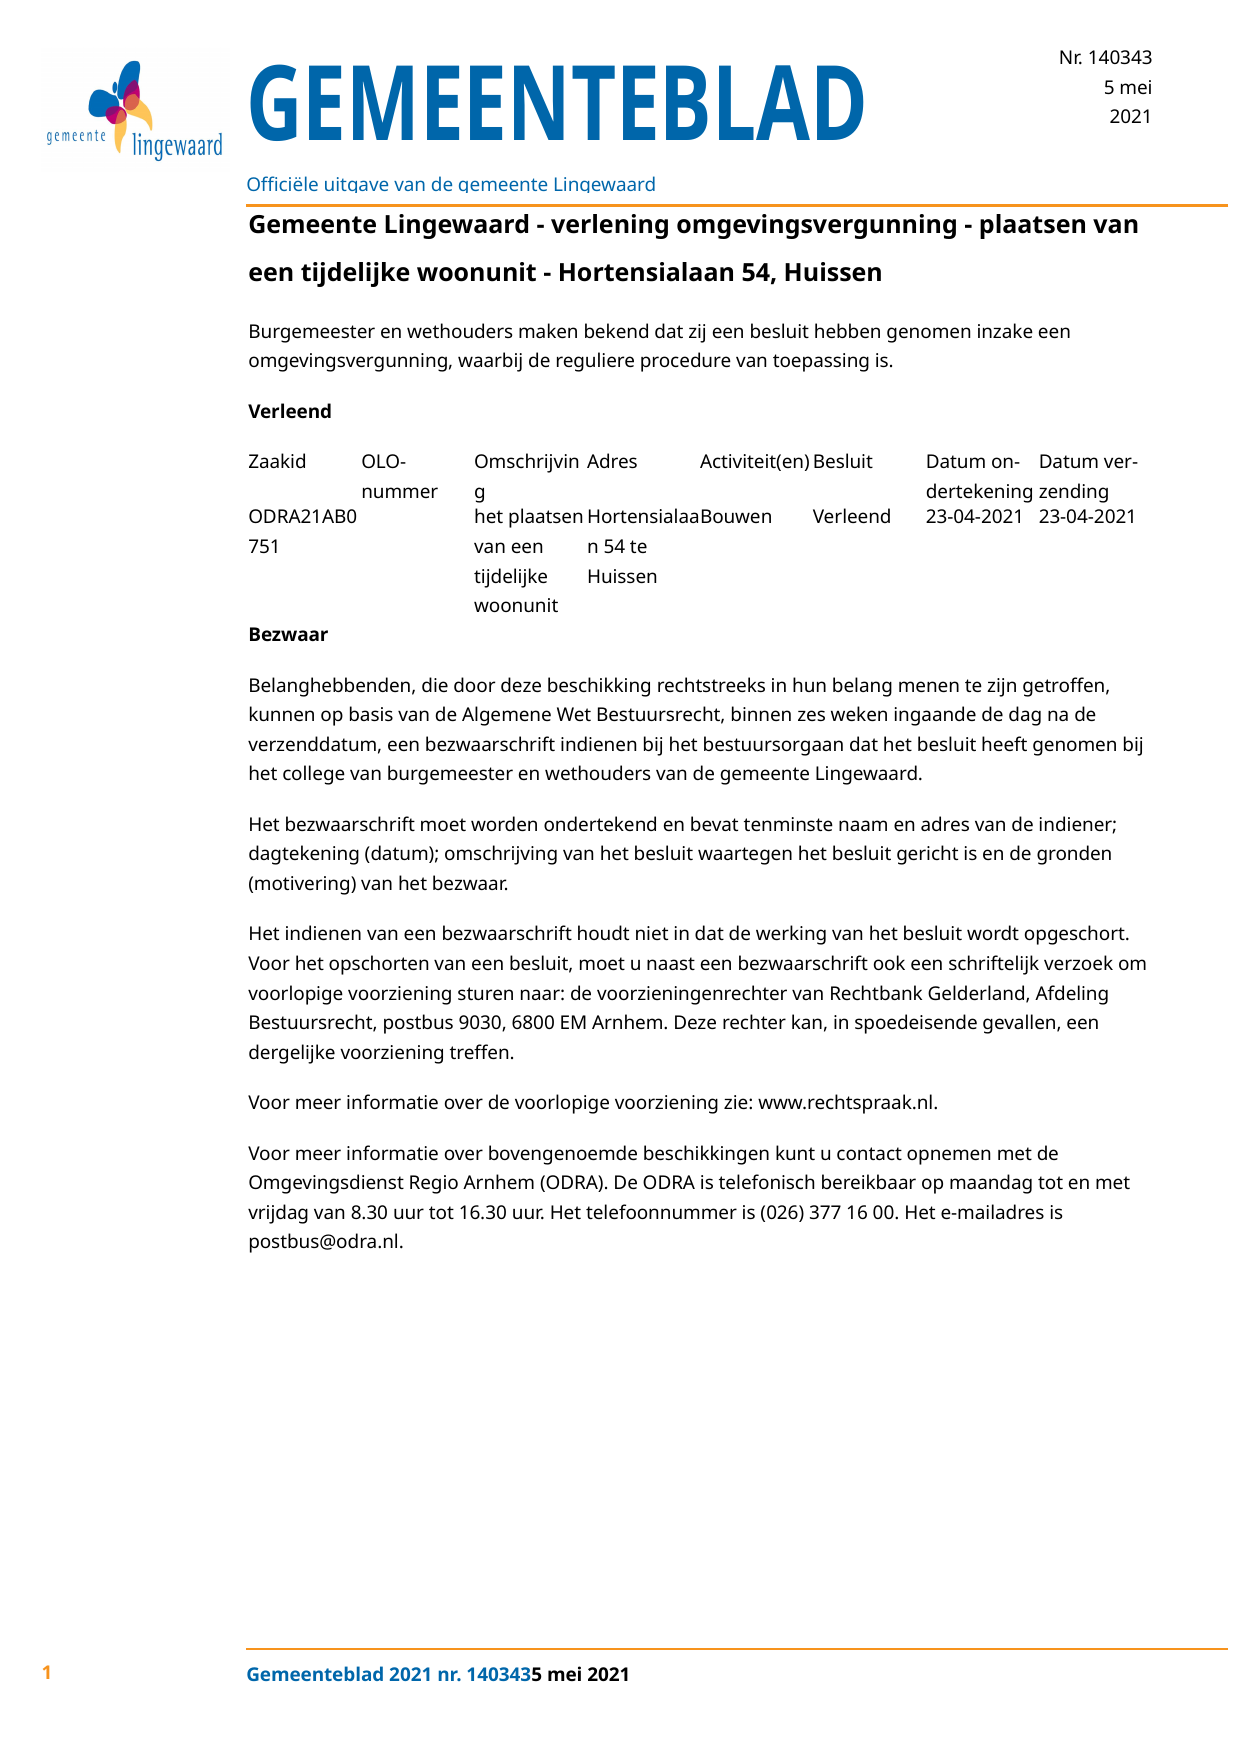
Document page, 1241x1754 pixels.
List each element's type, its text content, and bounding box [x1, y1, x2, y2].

text Bezwaar [248, 621, 1152, 647]
table_header Datum on-dertekening [926, 449, 1038, 504]
table_header Besluit [813, 449, 926, 504]
table_cell het plaatsen van een tijdelijke woonunit [474, 504, 587, 618]
text Het bezwaarschrift moet worden ondertekend en bevat tenminste naam en adres van de indiener; dagtekening (datum); omschrijving van het besluit waartegen het besluit gericht is en de gronden (motivering) van het bezwaar. [248, 811, 1152, 896]
table_cell 23-04-2021 [1039, 504, 1152, 618]
table_cell Hortensialaan 54 te Huissen [587, 504, 700, 618]
table_cell ODRA21AB0751 [248, 504, 361, 618]
table_cell 23-04-2021 [926, 504, 1038, 618]
text Burgemeester en wethouders maken bekend dat zij een besluit hebben genomen inzake een omgevingsvergunning, waarbij de reguliere procedure van toepassing is. [248, 318, 1152, 373]
table_cell [361, 504, 474, 618]
text Belanghebbenden, die door deze beschikking rechtstreeks in hun belang menen te zijn getroffen, kunnen op basis van de Algemene Wet Bestuursrecht, binnen zes weken ingaande de dag na de verzenddatum, een bezwaarschrift indienen bij het bestuursorgaan dat het besluit heeft genomen bij het college van burgemeester en wethouders van de gemeente Lingewaard. [248, 672, 1152, 786]
text Gemeente Lingewaard - verlening omgevingsvergunning - plaatsen van een tijdelijke woonunit - Hortensialaan 54, Huissen [248, 207, 1152, 288]
text Het indienen van een bezwaarschrift houdt niet in dat de werking van het besluit wordt opgeschort. Voor het opschorten van een besluit, moet u naast een bezwaarschrift ook een schriftelijk verzoek om voorlopige voorziening sturen naar: de voorzieningenrechter van Rechtbank Gelderland, Afdeling Bestuursrecht, postbus 9030, 6800 EM Arnhem. Deze rechter kan, in spoedeisende gevallen, een dergelijke voorziening treffen. [248, 921, 1152, 1065]
text Voor meer informatie over de voorlopige voorziening zie: www.rechtspraak.nl. [248, 1089, 1152, 1115]
table_header OLO-nummer [361, 449, 474, 504]
table_header Adres [587, 449, 700, 504]
picture [41, 47, 231, 172]
table_cell Verleend [813, 504, 926, 618]
text Voor meer informatie over bovengenoemde beschikkingen kunt u contact opnemen met de Omgevingsdienst Regio Arnhem (ODRA). De ODRA is telefonisch bereikbaar op maandag tot en met vrijdag van 8.30 uur tot 16.30 uur. Het telefoonnummer is (026) 377 16 00. Het e-mailadres is postbus@odra.nl. [248, 1140, 1152, 1254]
table_header Activiteit(en) [700, 449, 813, 504]
table_header Zaakid [248, 449, 361, 504]
table_cell Bouwen [700, 504, 813, 618]
text Verleend [248, 398, 1152, 424]
table_header Omschrijving [474, 449, 587, 504]
table_header Datum ver-zending [1039, 449, 1152, 504]
